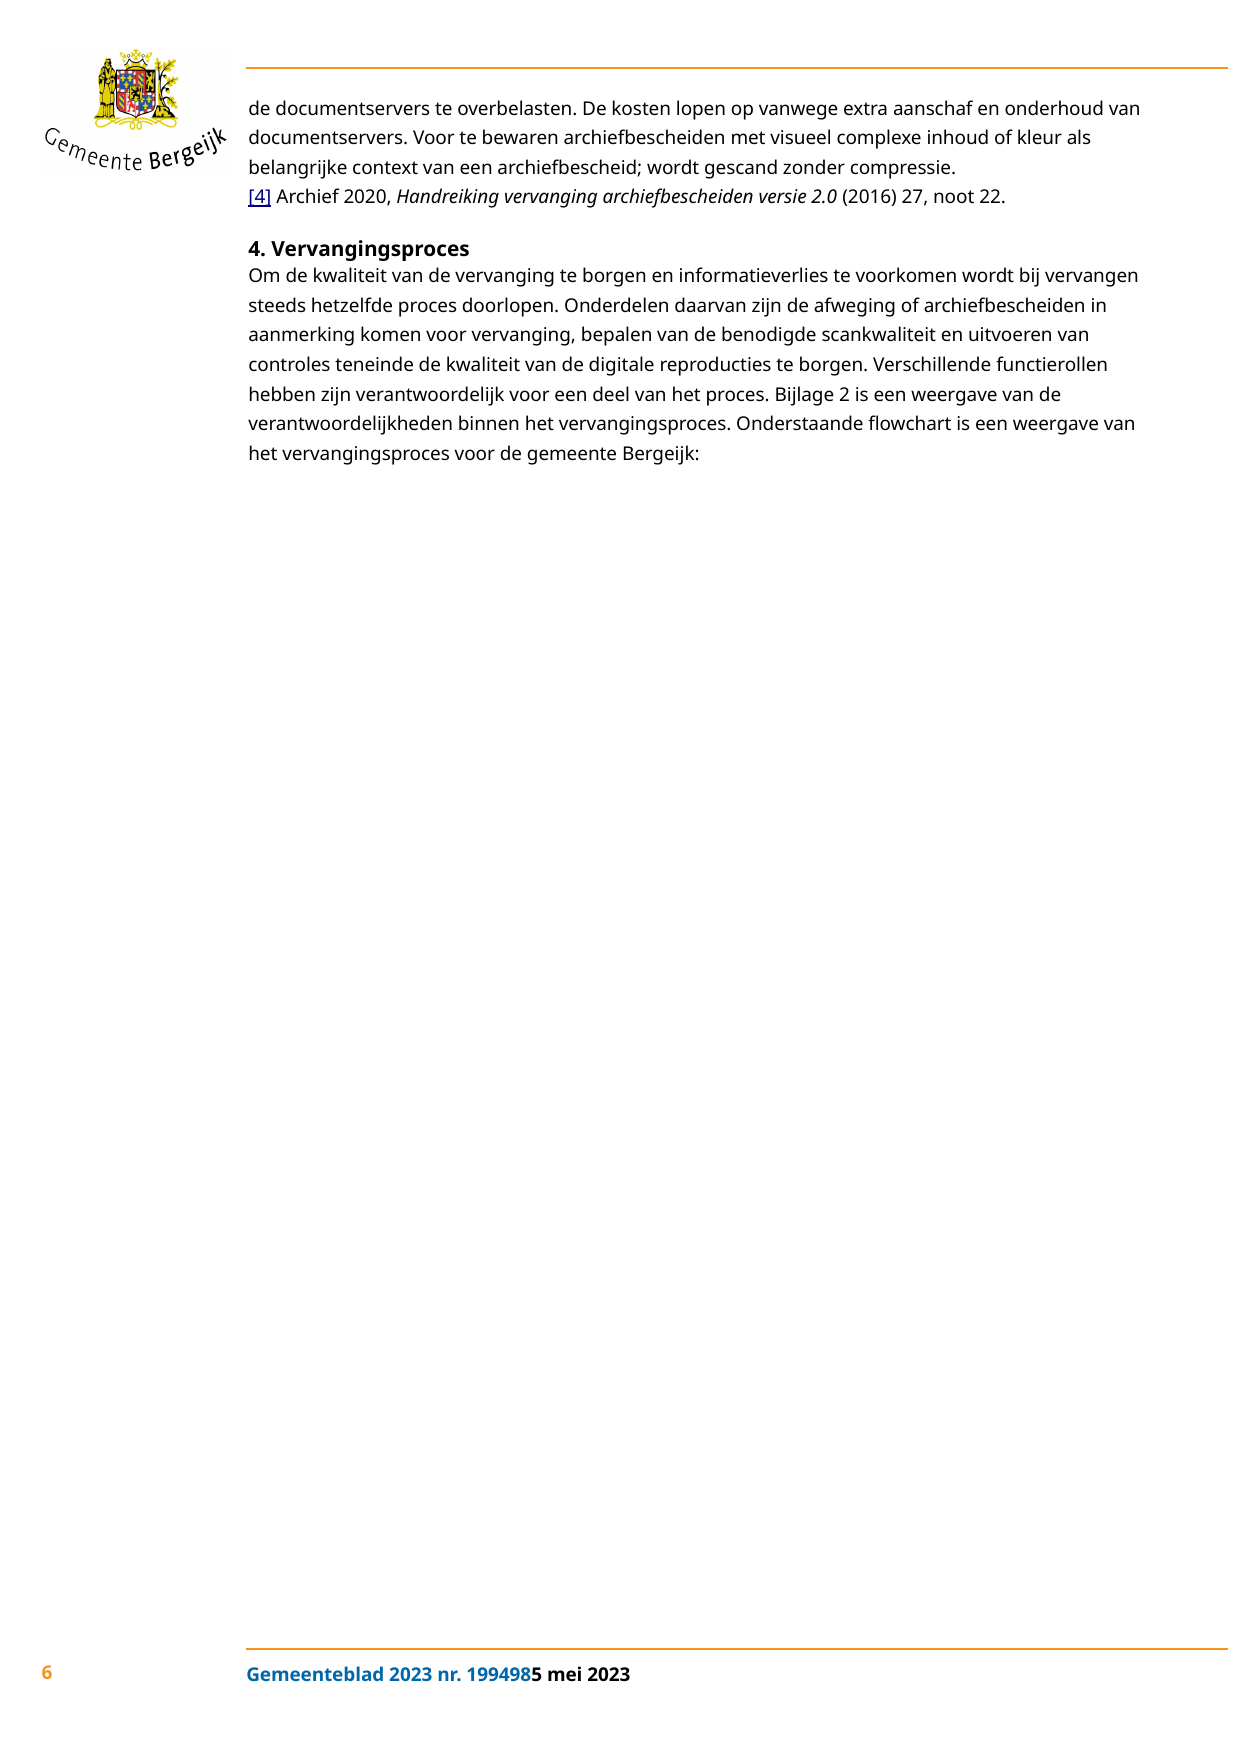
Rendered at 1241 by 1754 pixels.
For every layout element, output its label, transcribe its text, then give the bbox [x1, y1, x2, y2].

text [4] Archief 2020, Handreiking vervanging archiefbescheiden versie 2.0 (2016) 27, noot 22. [248, 183, 1152, 209]
picture [41, 47, 231, 172]
text Om de kwaliteit van de vervanging te borgen en informatieverlies te voorkomen wordt bij vervangen steeds hetzelfde proces doorlopen. Onderdelen daarvan zijn de afweging of archiefbescheiden in aanmerking komen voor vervanging, bepalen van de benodigde scankwaliteit en uitvoeren van controles teneinde de kwaliteit van de digitale reproducties te borgen. Verschillende functierollen hebben zijn verantwoordelijk voor een deel van het proces. Bijlage 2 is een weergave van de verantwoordelijkheden binnen het vervangingsproces. Onderstaande flowchart is een weergave van het vervangingsproces voor de gemeente Bergeijk: [248, 262, 1152, 466]
text de documentservers te overbelasten. De kosten lopen op vanwege extra aanschaf en onderhoud van documentservers. Voor te bewaren archiefbescheiden met visueel complexe inhoud of kleur als belangrijke context van een archiefbescheid; wordt gescand zonder compressie. [248, 95, 1152, 180]
text 4. Vervangingsproces [248, 234, 1152, 262]
